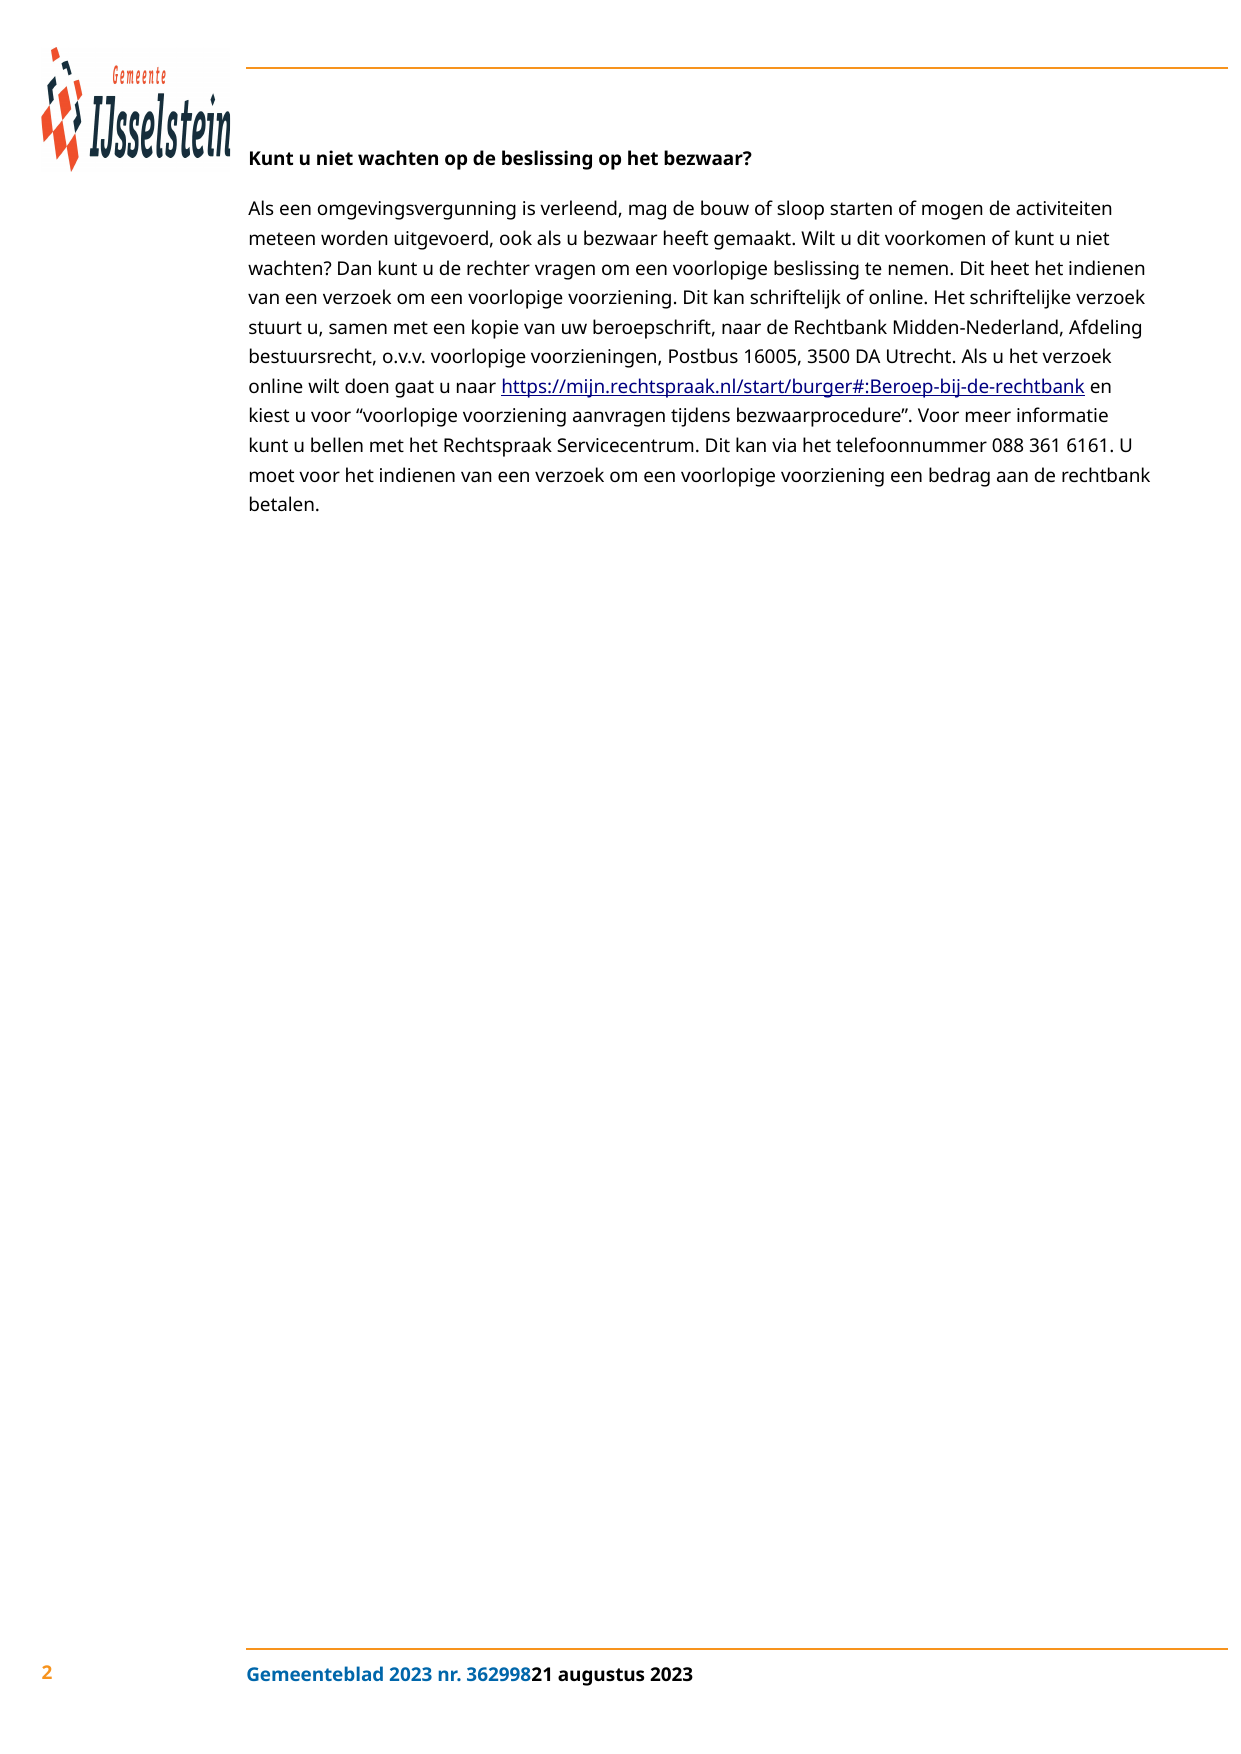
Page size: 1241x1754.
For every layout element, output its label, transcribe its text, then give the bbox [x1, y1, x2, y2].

text Als een omgevingsvergunning is verleend, mag de bouw of sloop starten of mogen de activiteiten meteen worden uitgevoerd, ook als u bezwaar heeft gemaakt. Wilt u dit voorkomen of kunt u niet wachten? Dan kunt u de rechter vragen om een voorlopige beslissing te nemen. Dit heet het indienen van een verzoek om een voorlopige voorziening. Dit kan schriftelijk of online. Het schriftelijke verzoek stuurt u, samen met een kopie van uw beroepschrift, naar de Rechtbank Midden-Nederland, Afdeling bestuursrecht, o.v.v. voorlopige voorzieningen, Postbus 16005, 3500 DA Utrecht. Als u het verzoek online wilt doen gaat u naar https://mijn.rechtspraak.nl/start/burger#:Beroep-bij-de-rechtbank en kiest u voor “voorlopige voorziening aanvragen tijdens bezwaarprocedure”. Voor meer informatie kunt u bellen met het Rechtspraak Servicecentrum. Dit kan via het telefoonnummer 088 361 6161. U moet voor het indienen van een verzoek om een voorlopige voorziening een bedrag aan de rechtbank betalen. [248, 196, 1152, 517]
picture [41, 47, 231, 172]
text Kunt u niet wachten op de beslissing op het bezwaar? [248, 145, 1152, 171]
